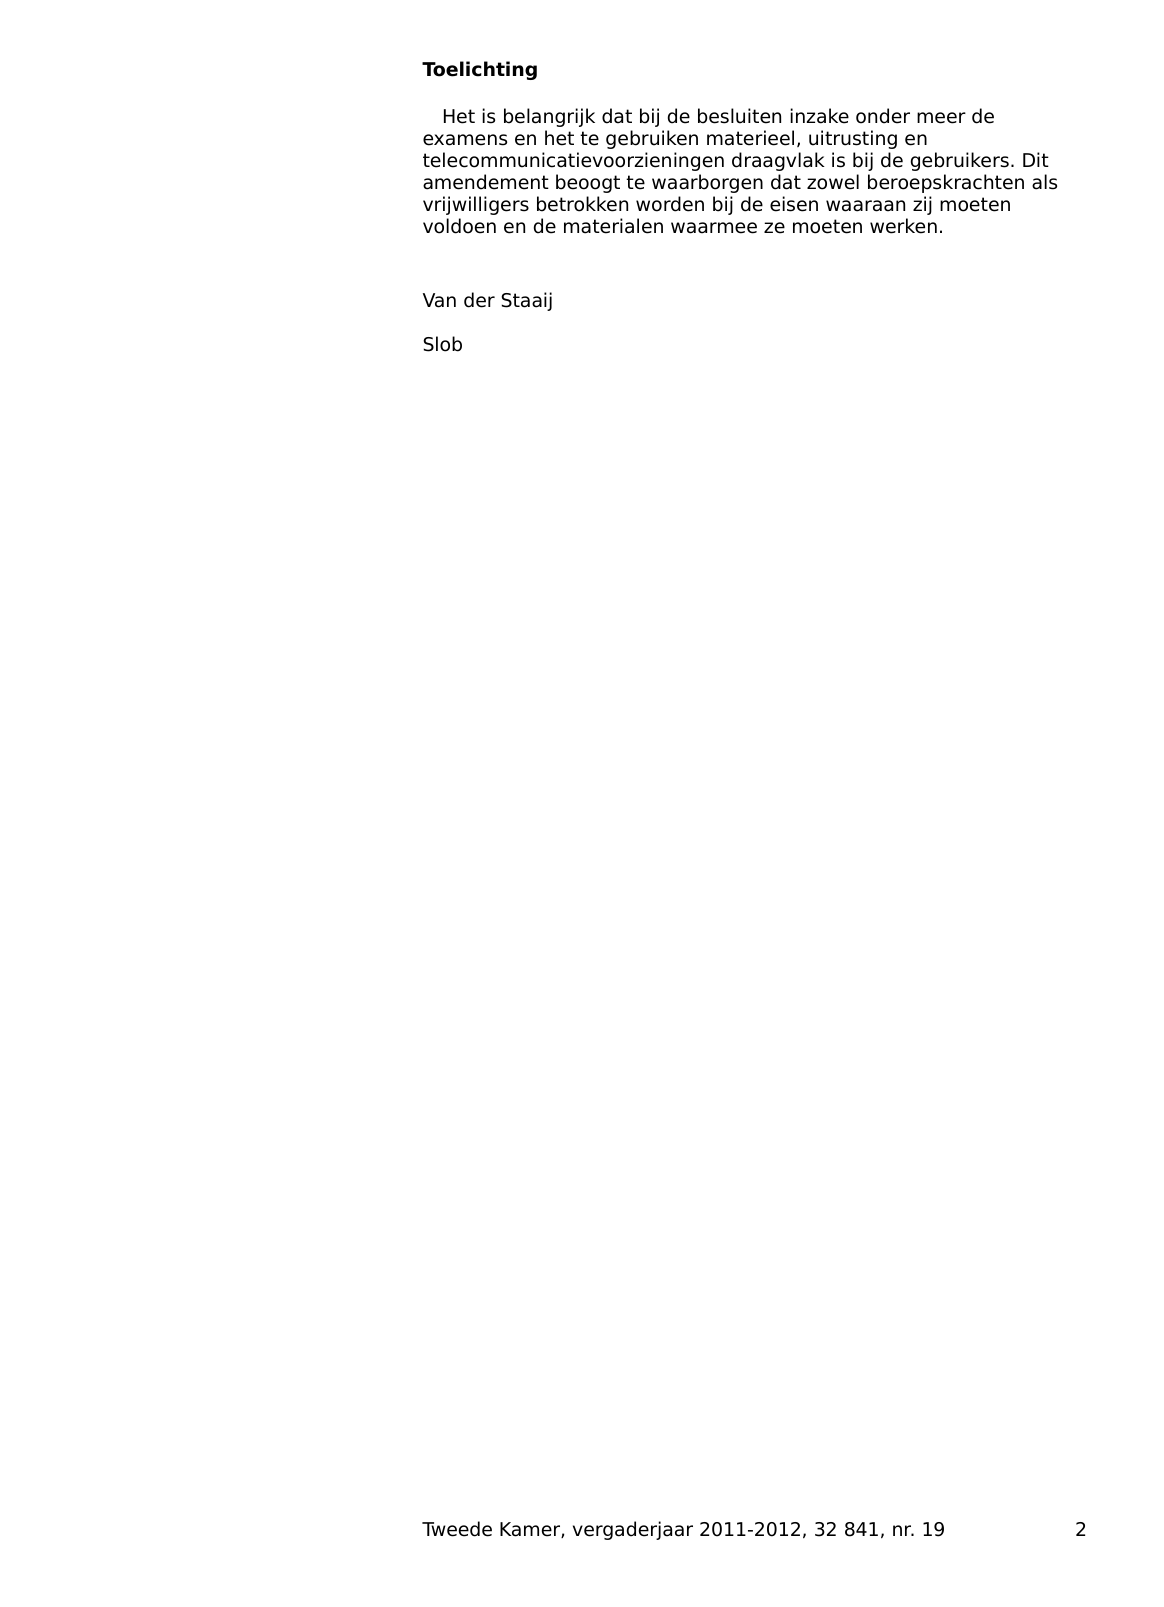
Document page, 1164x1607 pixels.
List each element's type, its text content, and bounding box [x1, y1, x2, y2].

subtitle Toelichting [422, 59, 1087, 81]
text Het is belangrijk dat bij de besluiten inzake onder meer de examens en het te gebruiken materieel, uitrusting en telecommunicatievoorzieningen draagvlak is bij de gebruikers. Dit amendement beoogt te waarborgen dat zowel beroepskrachten als vrijwilligers betrokken worden bij de eisen waaraan zij moeten voldoen en de materialen waarmee ze moeten werken. [422, 106, 1087, 238]
text Van der Staaij Slob [422, 268, 1087, 356]
